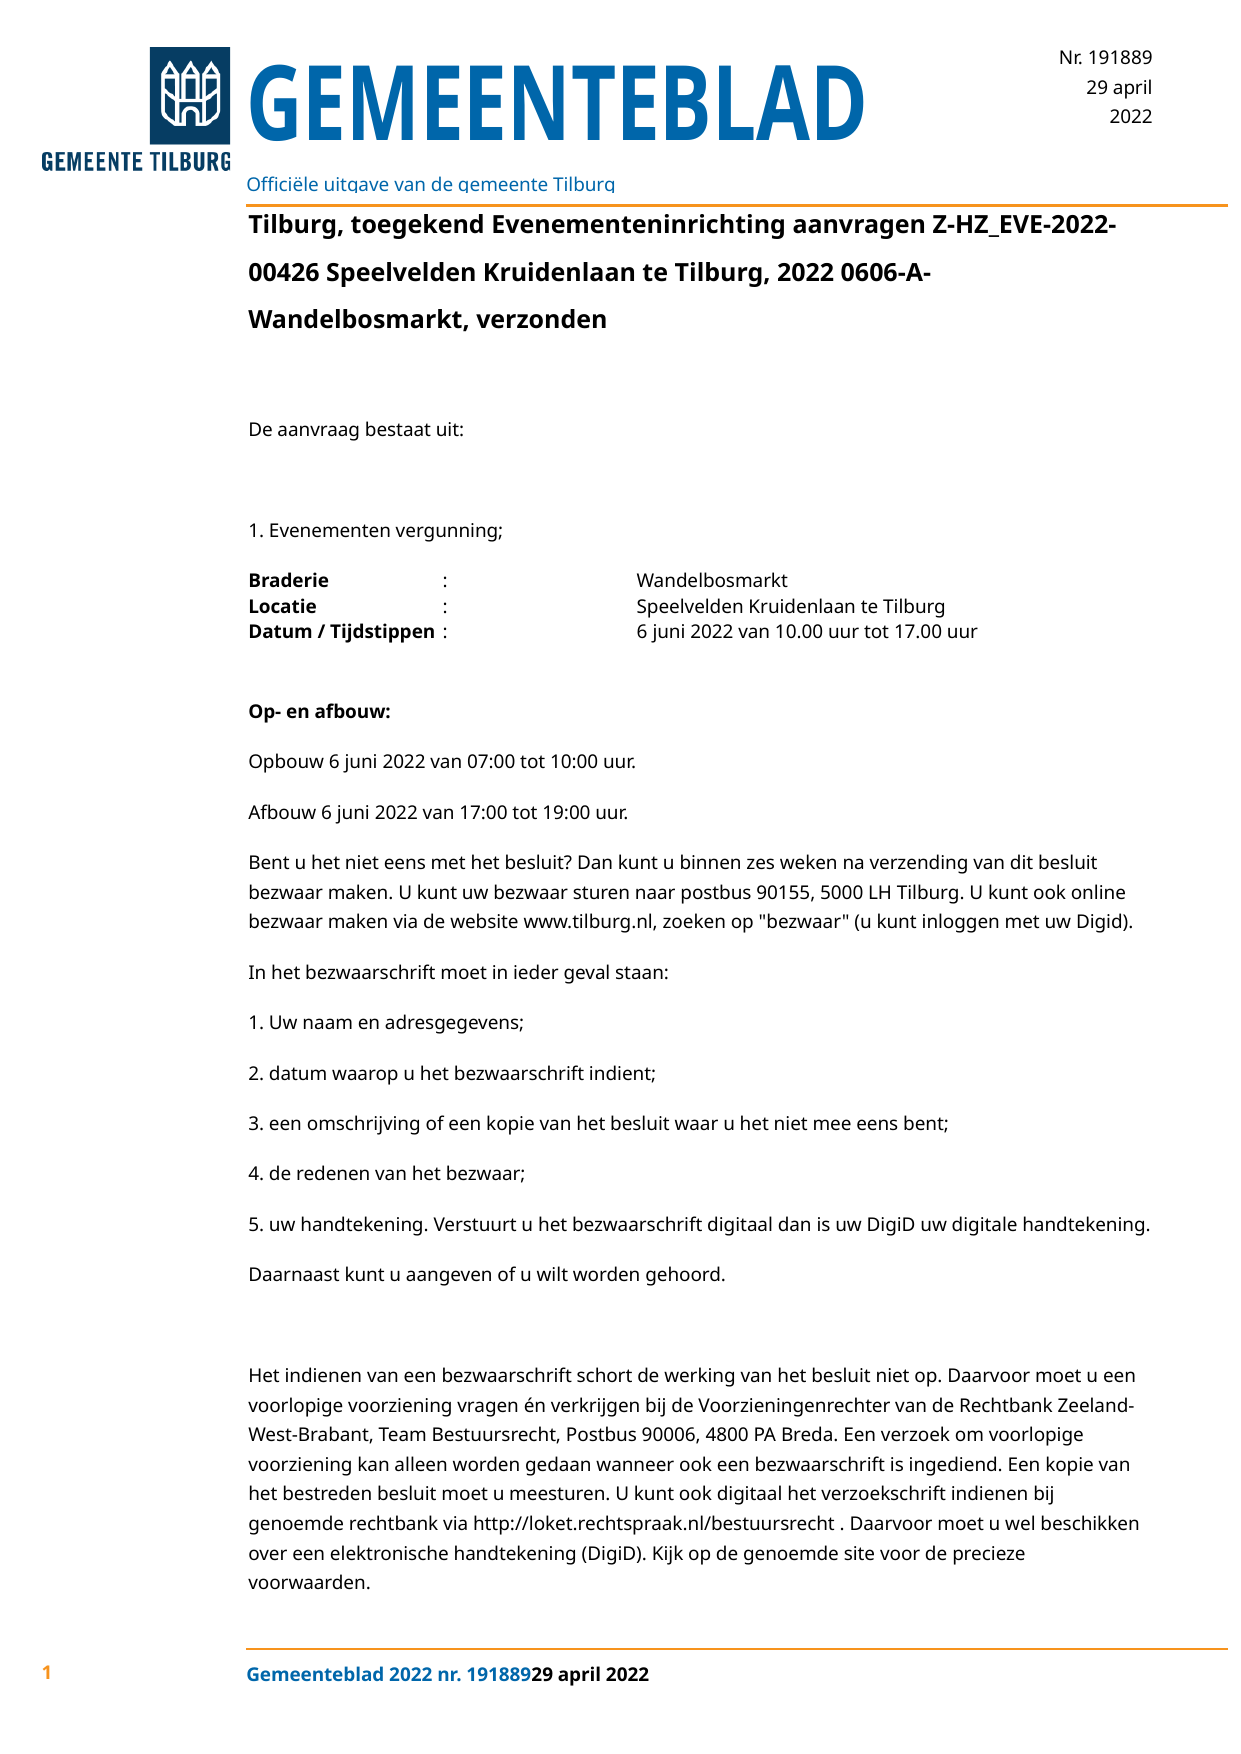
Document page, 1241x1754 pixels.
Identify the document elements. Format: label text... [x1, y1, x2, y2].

table_header : [442, 567, 636, 593]
text Tilburg, toegekend Evenementeninrichting aanvragen Z-HZ_EVE-2022-00426 Speelvelden Kruidenlaan te Tilburg, 2022 0606-A-Wandelbosmarkt, verzonden [248, 207, 1152, 336]
text Daarnaast kunt u aangeven of u wilt worden gehoord. [248, 1261, 1152, 1287]
text Op- en afbouw: [248, 698, 1152, 724]
table_cell : [442, 593, 636, 619]
text In het bezwaarschrift moet in ieder geval staan: [248, 959, 1152, 985]
text 1. Uw naam en adresgegevens; [248, 1009, 1152, 1035]
text 3. een omschrijving of een kopie van het besluit waar u het niet mee eens bent; [248, 1110, 1152, 1136]
text De aanvraag bestaat uit: [248, 416, 1152, 442]
text Bent u het niet eens met het besluit? Dan kunt u binnen zes weken na verzending van dit besluit bezwaar maken. U kunt uw bezwaar sturen naar postbus 90155, 5000 LH Tilburg. U kunt ook online bezwaar maken via de website www.tilburg.nl, zoeken op "bezwaar" (u kunt inloggen met uw Digid). [248, 849, 1152, 934]
text Afbouw 6 juni 2022 van 17:00 tot 19:00 uur. [248, 799, 1152, 825]
table_cell 6 juni 2022 van 10.00 uur tot 17.00 uur [636, 619, 1152, 644]
picture [41, 47, 231, 172]
table_cell Locatie [248, 593, 442, 619]
text 2. datum waarop u het bezwaarschrift indient; [248, 1060, 1152, 1086]
text Opbouw 6 juni 2022 van 07:00 tot 10:00 uur. [248, 748, 1152, 774]
table_header Wandelbosmarkt [636, 567, 1152, 593]
table_cell Speelvelden Kruidenlaan te Tilburg [636, 593, 1152, 619]
text 1. Evenementen vergunning; [248, 517, 1152, 542]
text 5. uw handtekening. Verstuurt u het bezwaarschrift digitaal dan is uw DigiD uw digitale handtekening. [248, 1211, 1152, 1237]
table_cell Datum / Tijdstippen [248, 619, 442, 644]
table_header Braderie [248, 567, 442, 593]
text 4. de redenen van het bezwaar; [248, 1161, 1152, 1186]
table_cell : [442, 619, 636, 644]
text Het indienen van een bezwaarschrift schort de werking van het besluit niet op. Daarvoor moet u een voorlopige voorziening vragen én verkrijgen bij de Voorzieningenrechter van de Rechtbank Zeeland-West-Brabant, Team Bestuursrecht, Postbus 90006, 4800 PA Breda. Een verzoek om voorlopige voorziening kan alleen worden gedaan wanneer ook een bezwaarschrift is ingediend. Een kopie van het bestreden besluit moet u meesturen. U kunt ook digitaal het verzoekschrift indienen bij genoemde rechtbank via http://loket.rechtspraak.nl/bestuursrecht . Daarvoor moet u wel beschikken over een elektronische handtekening (DigiD). Kijk op de genoemde site voor de precieze voorwaarden. [248, 1362, 1152, 1595]
